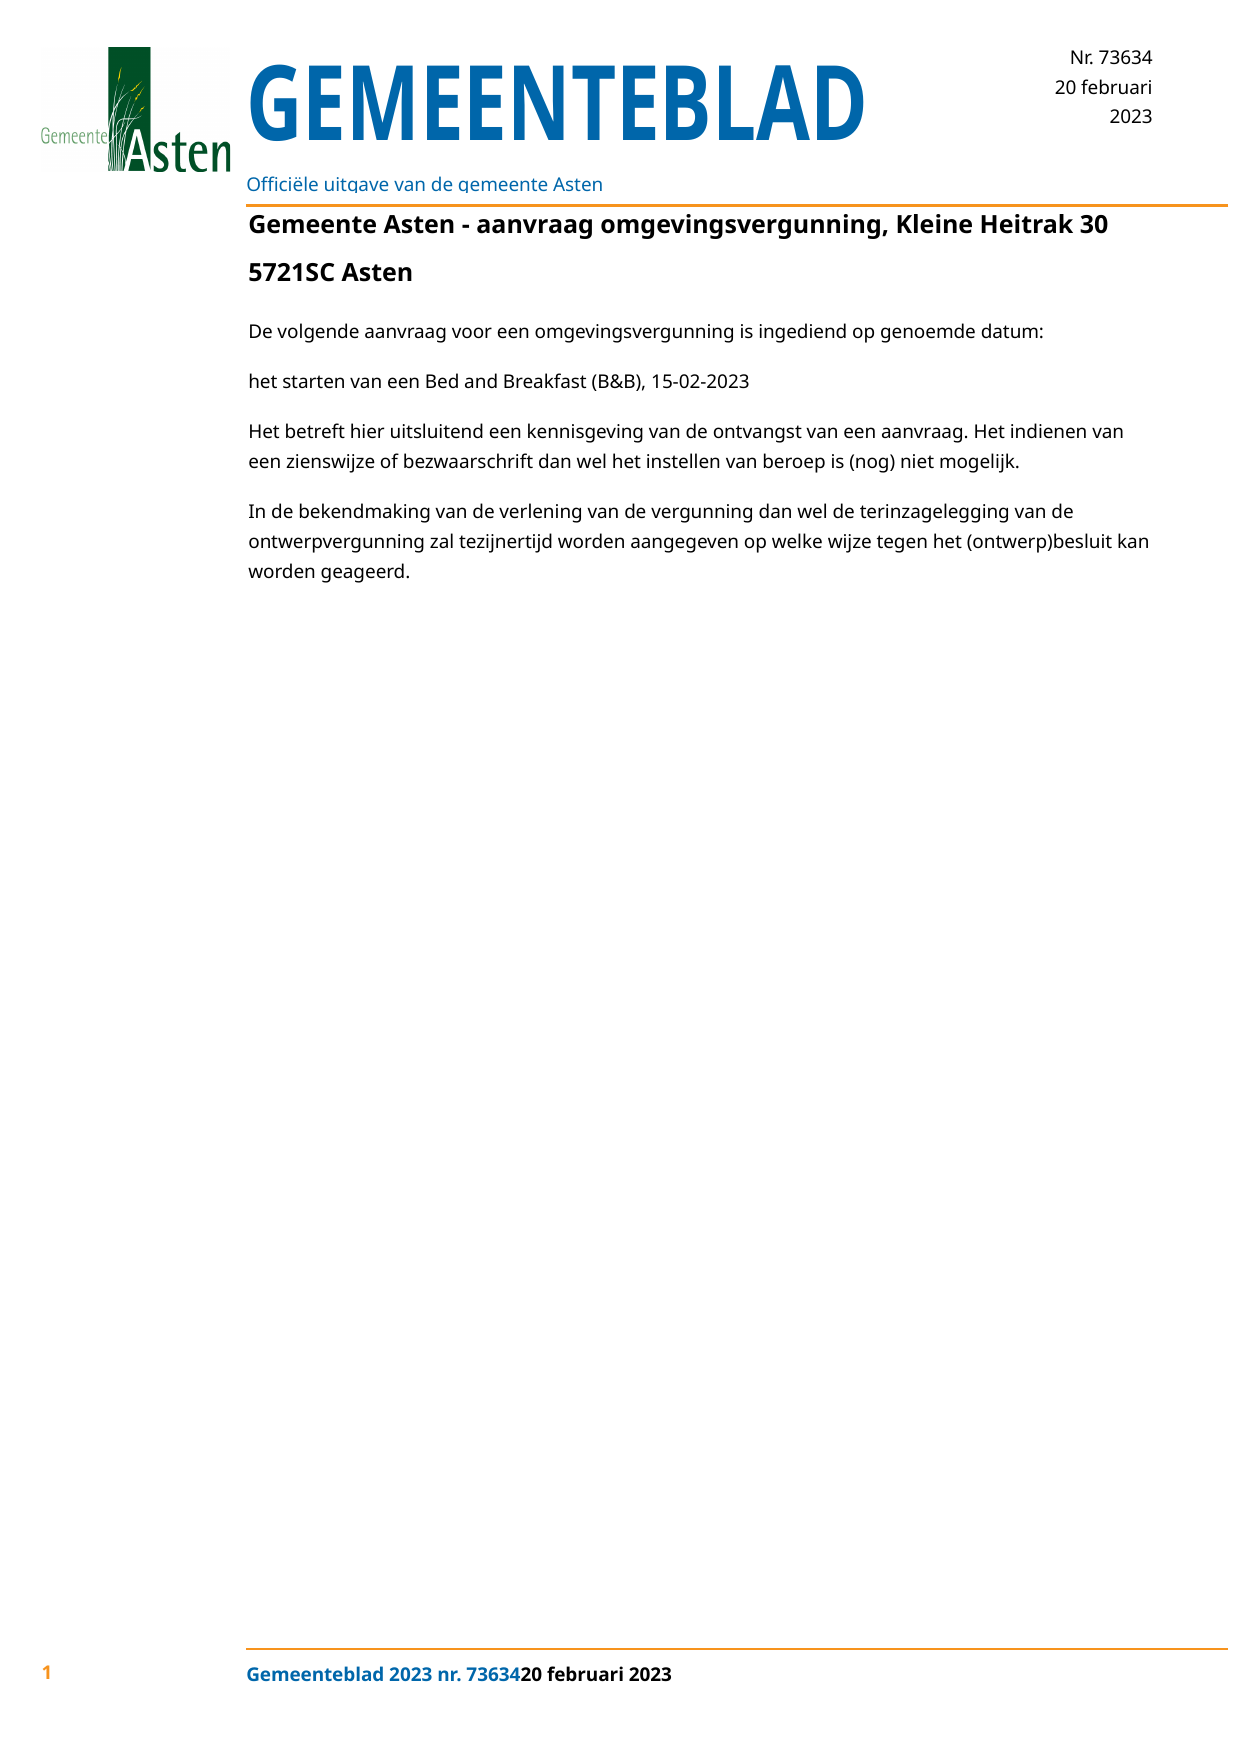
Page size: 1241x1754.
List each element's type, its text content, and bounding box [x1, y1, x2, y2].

text De volgende aanvraag voor een omgevingsvergunning is ingediend op genoemde datum: [248, 318, 1152, 344]
text In de bekendmaking van de verlening van de vergunning dan wel de terinzagelegging van de ontwerpvergunning zal tezijnertijd worden aangegeven op welke wijze tegen het (ontwerp)besluit kan worden geageerd. [248, 499, 1152, 584]
text Het betreft hier uitsluitend een kennisgeving van de ontvangst van een aanvraag. Het indienen van een zienswijze of bezwaarschrift dan wel het instellen van beroep is (nog) niet mogelijk. [248, 419, 1152, 474]
text Gemeente Asten - aanvraag omgevingsvergunning, Kleine Heitrak 30 5721SC Asten [248, 207, 1152, 288]
text het starten van een Bed and Breakfast (B&B), 15-02-2023 [248, 368, 1152, 394]
picture [41, 47, 231, 172]
